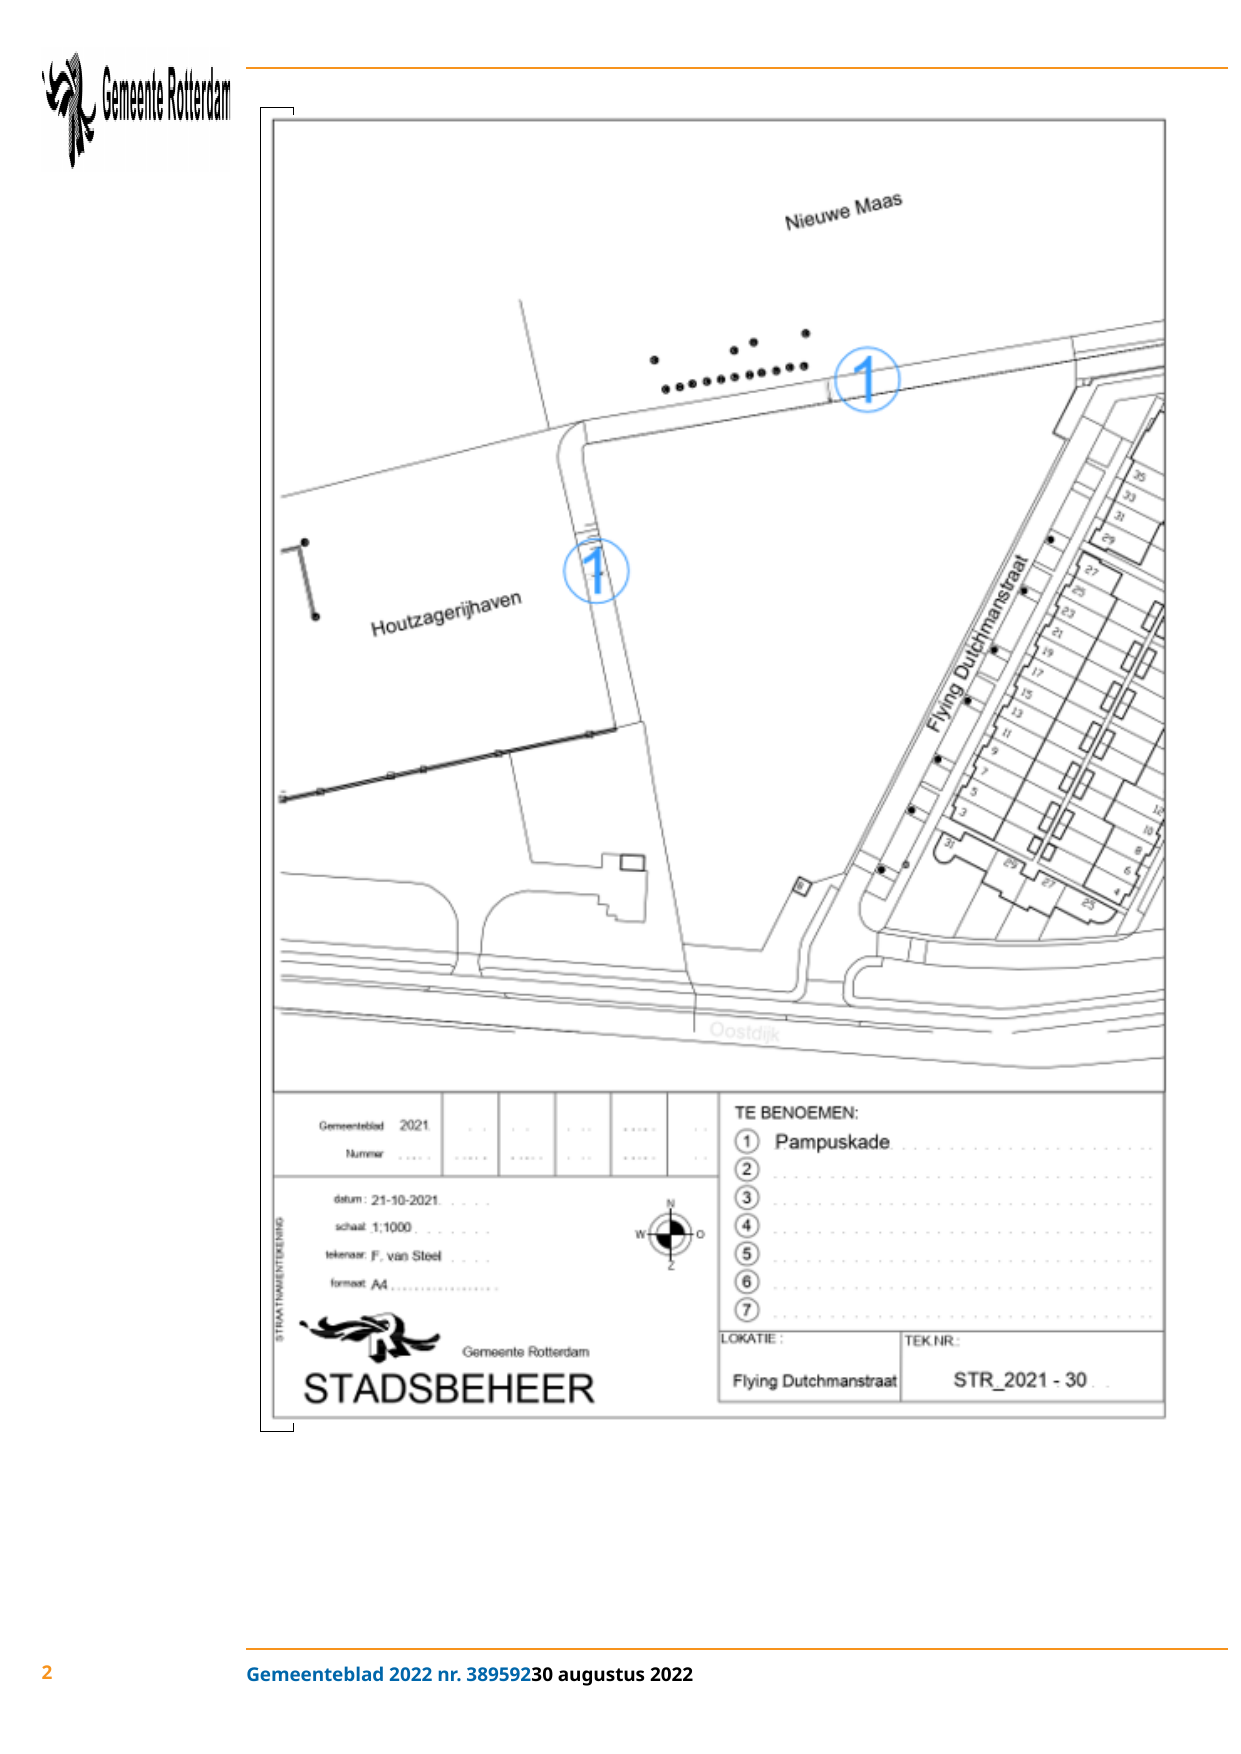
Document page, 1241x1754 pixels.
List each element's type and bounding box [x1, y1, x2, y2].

picture [41, 47, 231, 172]
picture [268, 115, 1173, 1423]
